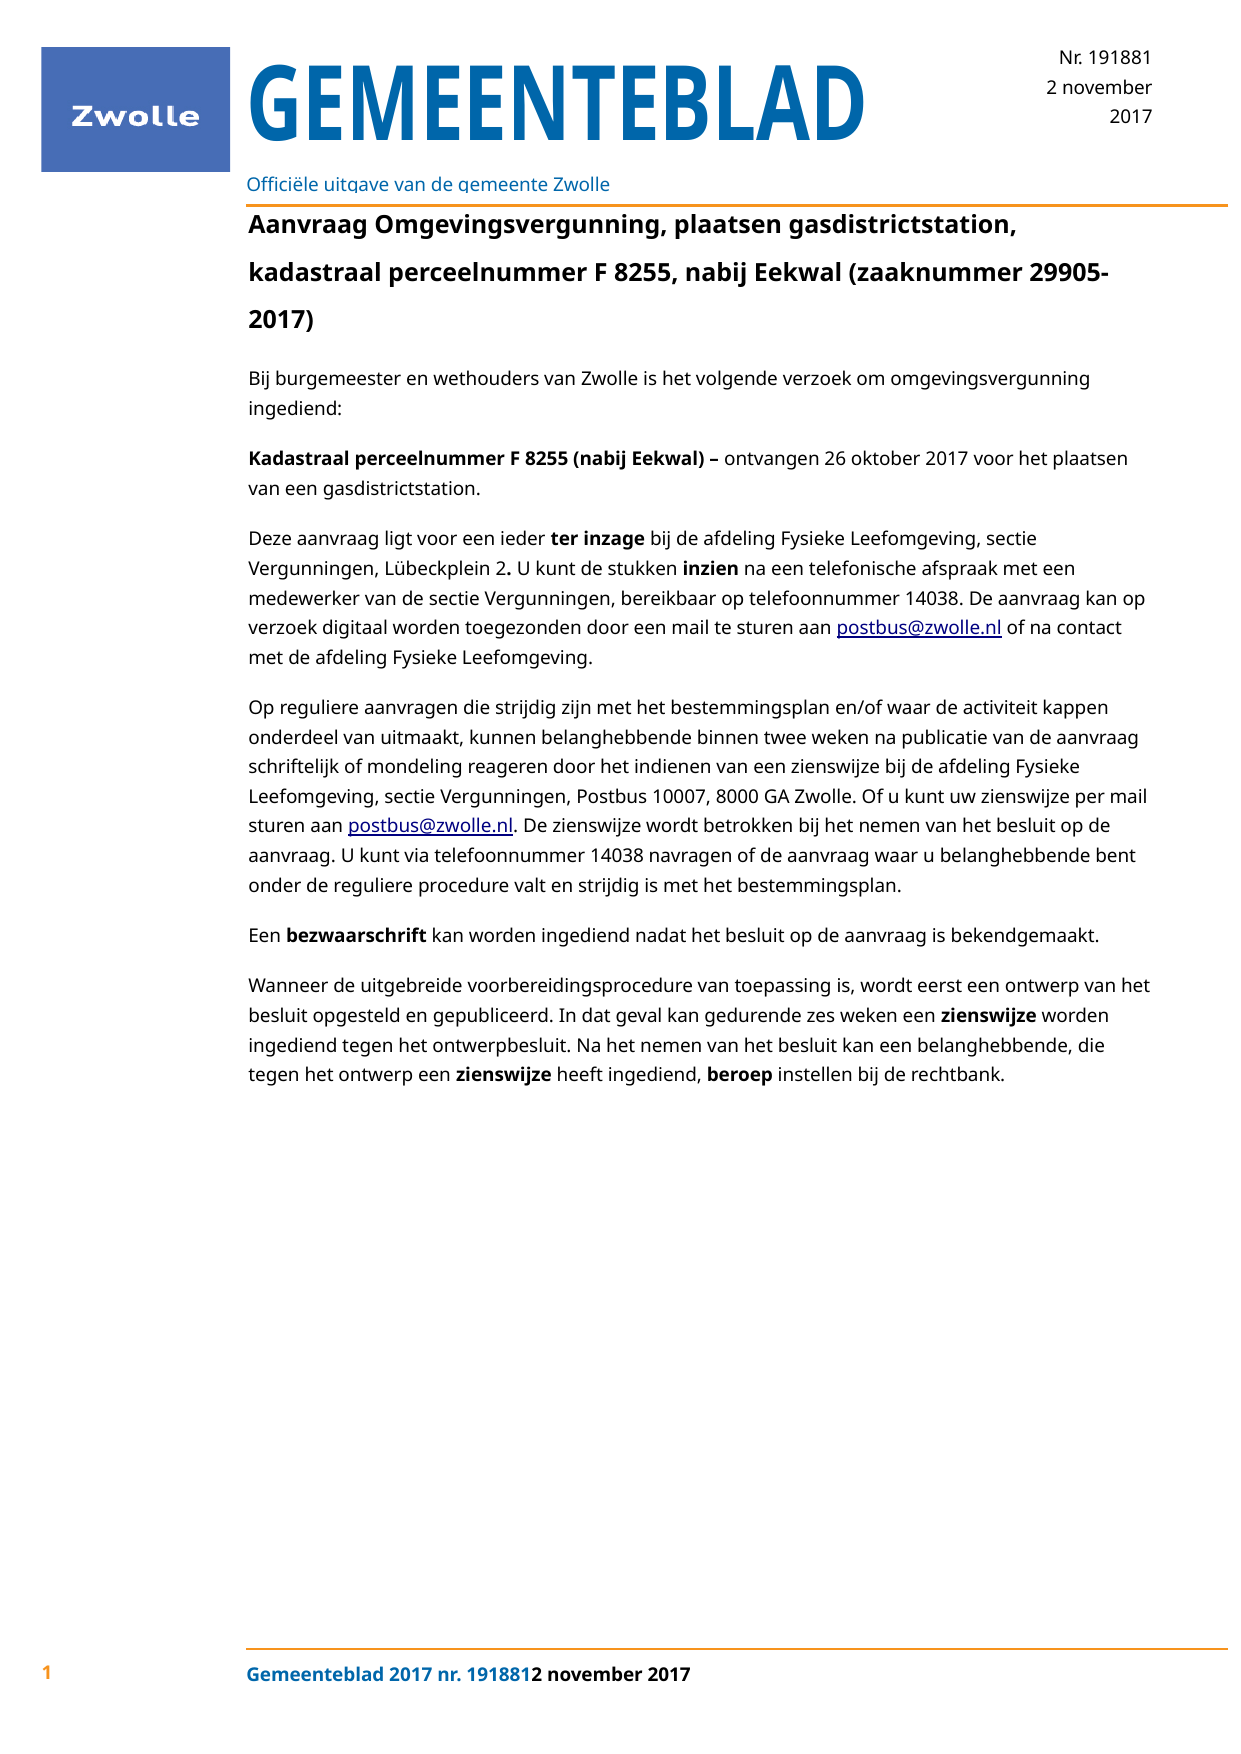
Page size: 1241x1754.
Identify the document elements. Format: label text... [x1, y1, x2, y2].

text Een bezwaarschrift kan worden ingediend nadat het besluit op de aanvraag is bekendgemaakt. [248, 922, 1152, 948]
text Wanneer de uitgebreide voorbereidingsprocedure van toepassing is, wordt eerst een ontwerp van het besluit opgesteld en gepubliceerd. In dat geval kan gedurende zes weken een zienswijze worden ingediend tegen het ontwerpbesluit. Na het nemen van het besluit kan een belanghebbende, die tegen het ontwerp een zienswijze heeft ingediend, beroep instellen bij de rechtbank. [248, 973, 1152, 1087]
text Aanvraag Omgevingsvergunning, plaatsen gasdistrictstation, kadastraal perceelnummer F 8255, nabij Eekwal (zaaknummer 29905-2017) [248, 207, 1152, 336]
text Kadastraal perceelnummer F 8255 (nabij Eekwal) – ontvangen 26 oktober 2017 voor het plaatsen van een gasdistrictstation. [248, 446, 1152, 501]
text Op reguliere aanvragen die strijdig zijn met het bestemmingsplan en/of waar de activiteit kappen onderdeel van uitmaakt, kunnen belanghebbende binnen twee weken na publicatie van de aanvraag schriftelijk of mondeling reageren door het indienen van een zienswijze bij de afdeling Fysieke Leefomgeving, sectie Vergunningen, Postbus 10007, 8000 GA Zwolle. Of u kunt uw zienswijze per mail sturen aan postbus@zwolle.nl. De zienswijze wordt betrokken bij het nemen van het besluit op de aanvraag. U kunt via telefoonnummer 14038 navragen of de aanvraag waar u belanghebbende bent onder de reguliere procedure valt en strijdig is met het bestemmingsplan. [248, 694, 1152, 897]
text Deze aanvraag ligt voor een ieder ter inzage bij de afdeling Fysieke Leefomgeving, sectie Vergunningen, Lübeckplein 2. U kunt de stukken inzien na een telefonische afspraak met een medewerker van de sectie Vergunningen, bereikbaar op telefoonnummer 14038. De aanvraag kan op verzoek digitaal worden toegezonden door een mail te sturen aan postbus@zwolle.nl of na contact met de afdeling Fysieke Leefomgeving. [248, 526, 1152, 669]
text Bij burgemeester en wethouders van Zwolle is het volgende verzoek om omgevingsvergunning ingediend: [248, 366, 1152, 421]
picture [41, 47, 231, 172]
